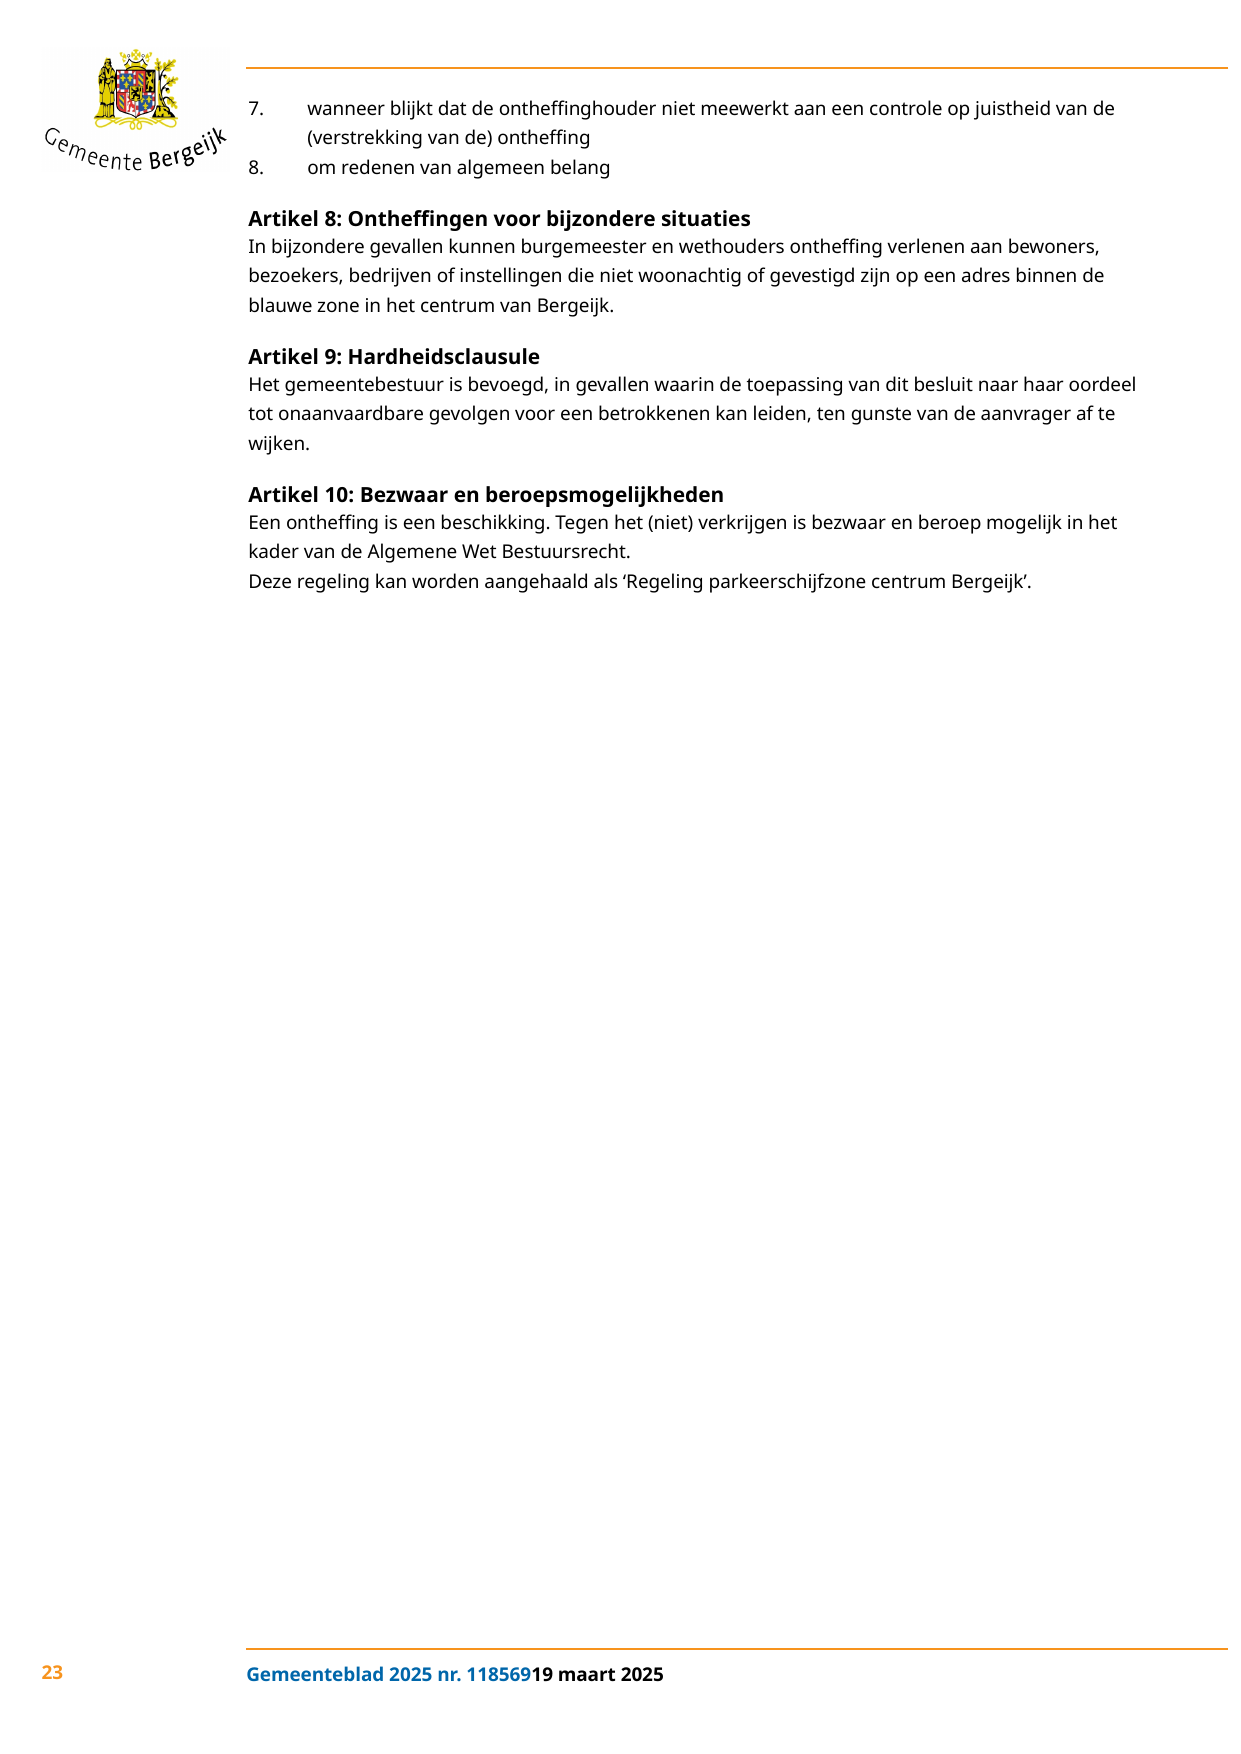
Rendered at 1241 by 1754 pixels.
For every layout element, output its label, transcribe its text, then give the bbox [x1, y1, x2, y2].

text Het gemeentebestuur is bevoegd, in gevallen waarin de toepassing van dit besluit naar haar oordeel tot onaanvaardbare gevolgen voor een betrokkenen kan leiden, ten gunste van de aanvrager af te wijken. [248, 371, 1152, 456]
list om redenen van algemeen belang [248, 154, 1152, 180]
text Artikel 8: Ontheffingen voor bijzondere situaties [248, 204, 1152, 233]
text Een ontheffing is een beschikking. Tegen het (niet) verkrijgen is bezwaar en beroep mogelijk in het kader van de Algemene Wet Bestuursrecht. [248, 509, 1152, 564]
text Artikel 9: Hardheidsclausule [248, 342, 1152, 371]
text Deze regeling kan worden aangehaald als ‘Regeling parkeerschijfzone centrum Bergeijk’. [248, 568, 1152, 594]
list wanneer blijkt dat de ontheffinghouder niet meewerkt aan een controle op juistheid van de (verstrekking van de) ontheffing [248, 95, 1152, 150]
text Artikel 10: Bezwaar en beroepsmogelijkheden [248, 480, 1152, 509]
text In bijzondere gevallen kunnen burgemeester en wethouders ontheffing verlenen aan bewoners, bezoekers, bedrijven of instellingen die niet woonachtig of gevestigd zijn op een adres binnen de blauwe zone in het centrum van Bergeijk. [248, 233, 1152, 318]
picture [41, 47, 231, 172]
